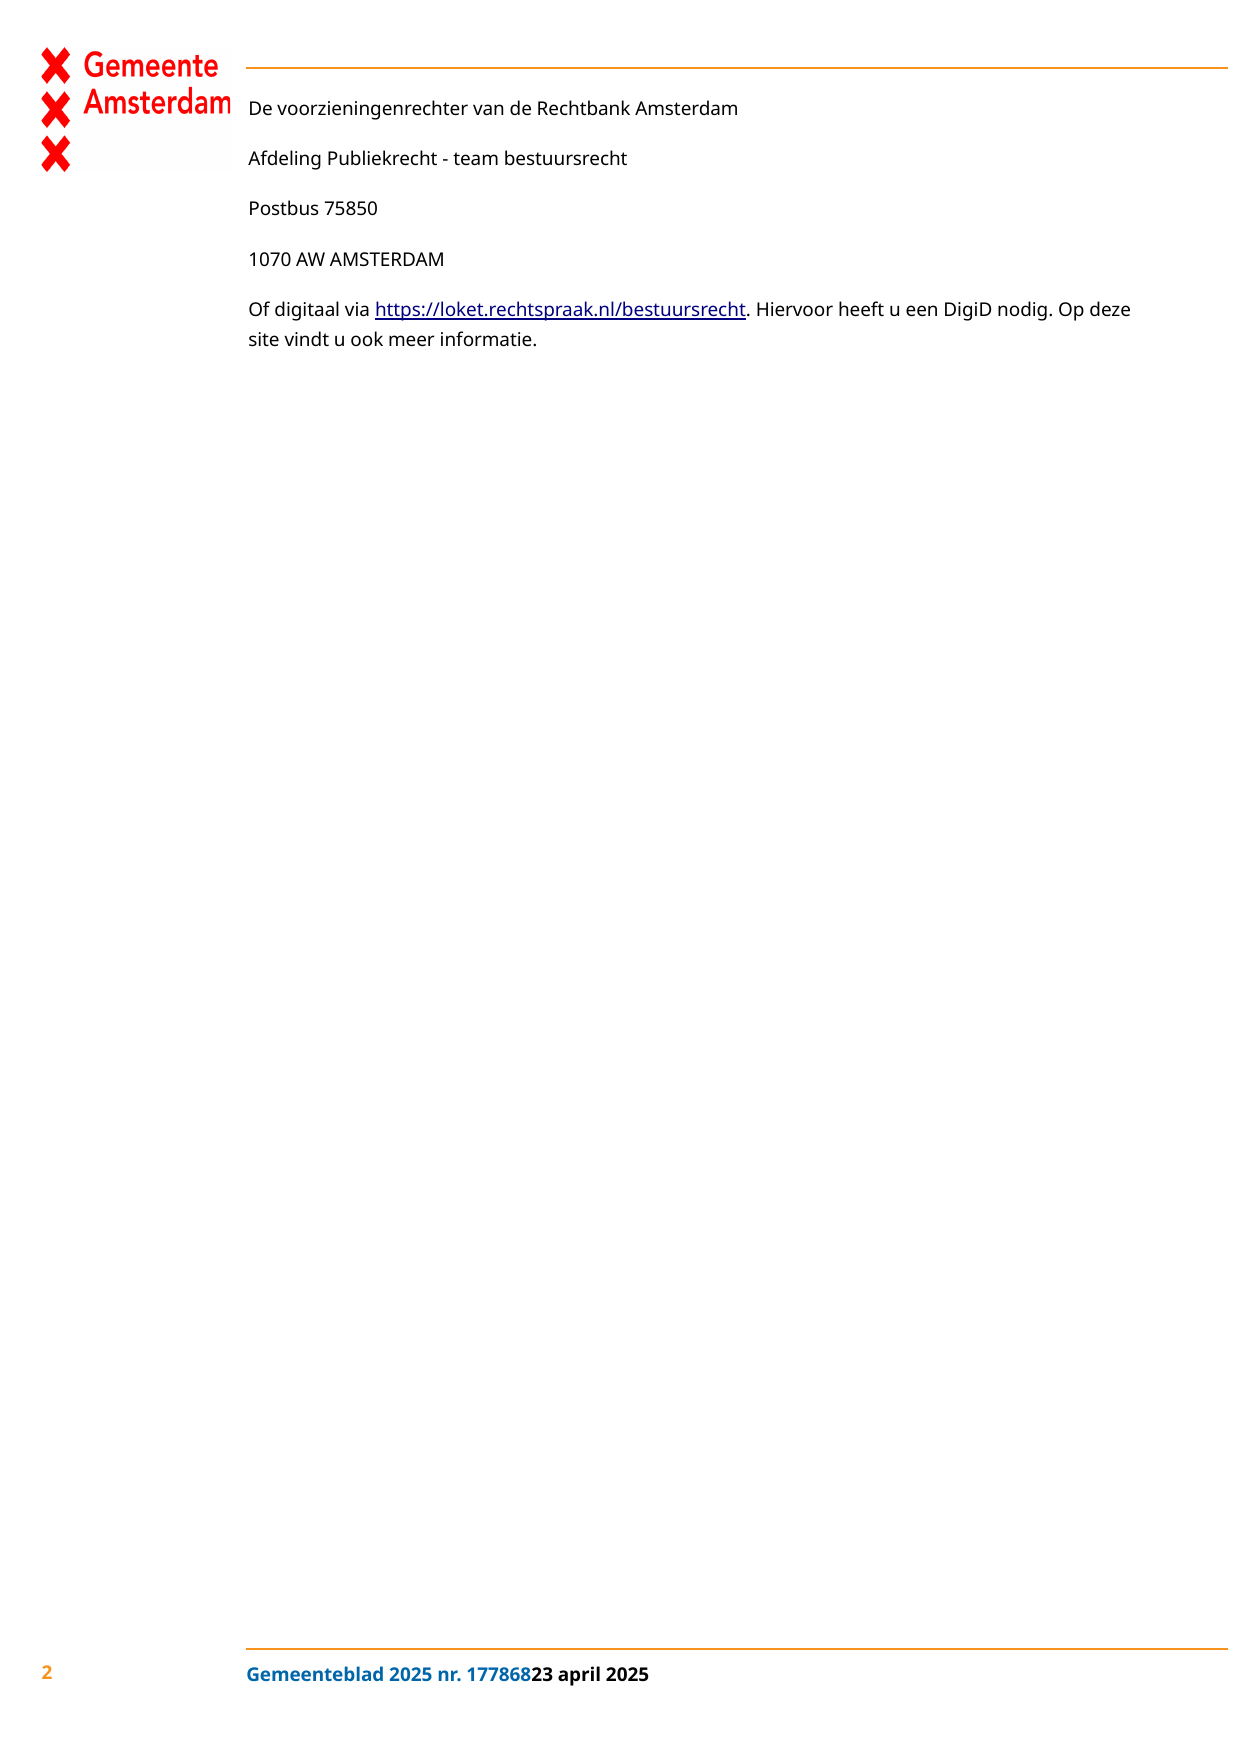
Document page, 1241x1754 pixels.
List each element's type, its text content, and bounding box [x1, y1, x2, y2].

text De voorzieningenrechter van de Rechtbank Amsterdam [248, 95, 1152, 121]
text Afdeling Publiekrecht - team bestuursrecht [248, 145, 1152, 171]
picture [41, 47, 231, 172]
text Postbus 75850 [248, 196, 1152, 221]
text Of digitaal via https://loket.rechtspraak.nl/bestuursrecht. Hiervoor heeft u een DigiD nodig. Op deze site vindt u ook meer informatie. [248, 296, 1152, 352]
text 1070 AW AMSTERDAM [248, 246, 1152, 272]
